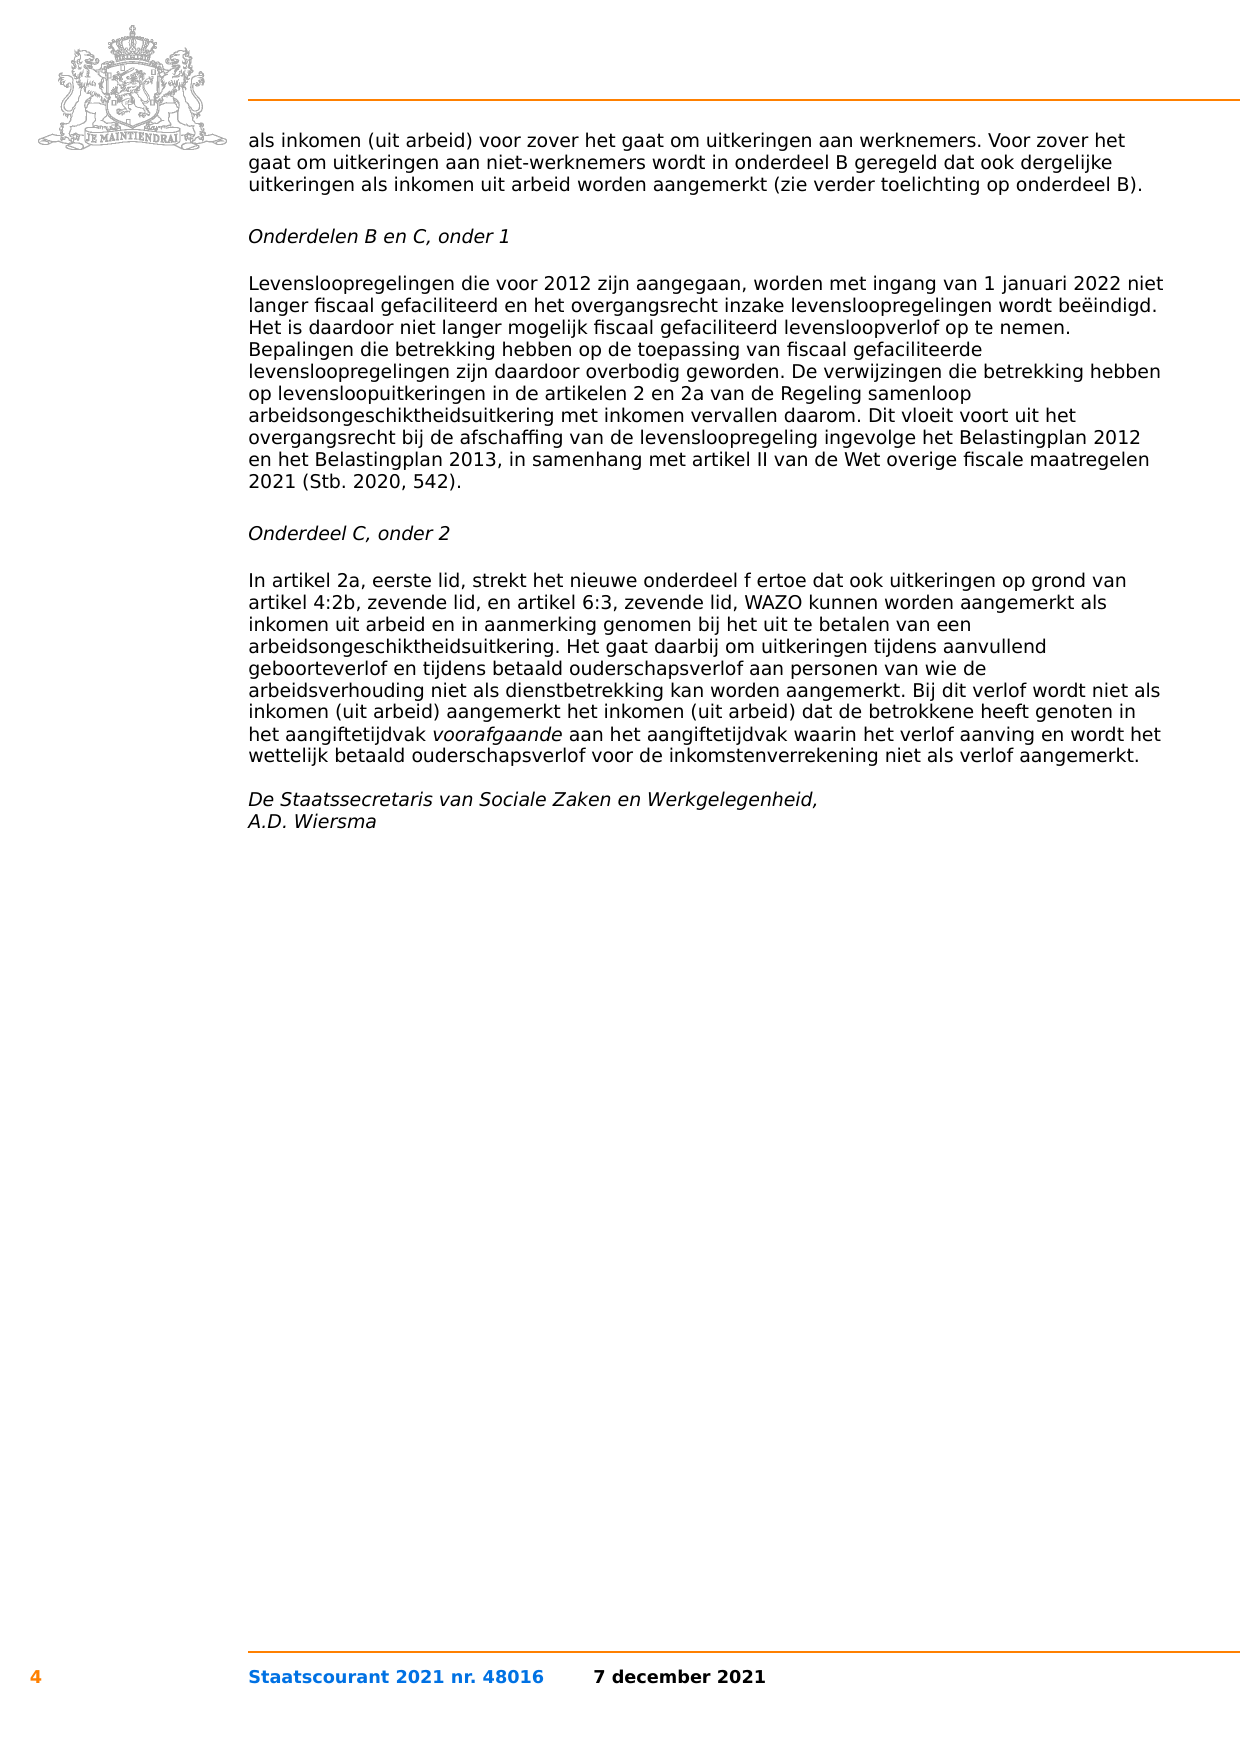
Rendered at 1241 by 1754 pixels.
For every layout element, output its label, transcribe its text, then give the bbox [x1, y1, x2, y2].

subtitle Onderdelen B en C, onder 1 [248, 226, 1163, 248]
text als inkomen (uit arbeid) voor zover het gaat om uitkeringen aan werknemers. Voor zover het gaat om uitkeringen aan niet-werknemers wordt in onderdeel B geregeld dat ook dergelijke uitkeringen als inkomen uit arbeid worden aangemerkt (zie verder toelichting op onderdeel B). [248, 130, 1163, 196]
text Levensloopregelingen die voor 2012 zijn aangegaan, worden met ingang van 1 januari 2022 niet langer fiscaal gefaciliteerd en het overgangsrecht inzake levensloopregelingen wordt beëindigd. Het is daardoor niet langer mogelijk fiscaal gefaciliteerd levensloopverlof op te nemen. Bepalingen die betrekking hebben op de toepassing van fiscaal gefaciliteerde levensloopregelingen zijn daardoor overbodig geworden. De verwijzingen die betrekking hebben op levensloopuitkeringen in de artikelen 2 en 2a van de Regeling samenloop arbeidsongeschiktheidsuitkering met inkomen vervallen daarom. Dit vloeit voort uit het overgangsrecht bij de afschaffing van de levensloopregeling ingevolge het Belastingplan 2012 en het Belastingplan 2013, in samenhang met artikel II van de Wet overige fiscale maatregelen 2021 (Stb. 2020, 542). [248, 273, 1163, 493]
picture [38, 25, 227, 150]
subtitle Onderdeel C, onder 2 [248, 523, 1163, 544]
text In artikel 2a, eerste lid, strekt het nieuwe onderdeel f ertoe dat ook uitkeringen op grond van artikel 4:2b, zevende lid, en artikel 6:3, zevende lid, WAZO kunnen worden aangemerkt als inkomen uit arbeid en in aanmerking genomen bij het uit te betalen van een arbeidsongeschiktheidsuitkering. Het gaat daarbij om uitkeringen tijdens aanvullend geboorteverlof en tijdens betaald ouderschapsverlof aan personen van wie de arbeidsverhouding niet als dienstbetrekking kan worden aangemerkt. Bij dit verlof wordt niet als inkomen (uit arbeid) aangemerkt het inkomen (uit arbeid) dat de betrokkene heeft genoten in het aangiftetijdvak voorafgaande aan het aangiftetijdvak waarin het verlof aanving en wordt het wettelijk betaald ouderschapsverlof voor de inkomstenverrekening niet als verlof aangemerkt. [248, 569, 1163, 767]
text De Staatssecretaris van Sociale Zaken en Werkgelegenheid, A.D. Wiersma [248, 789, 1163, 833]
